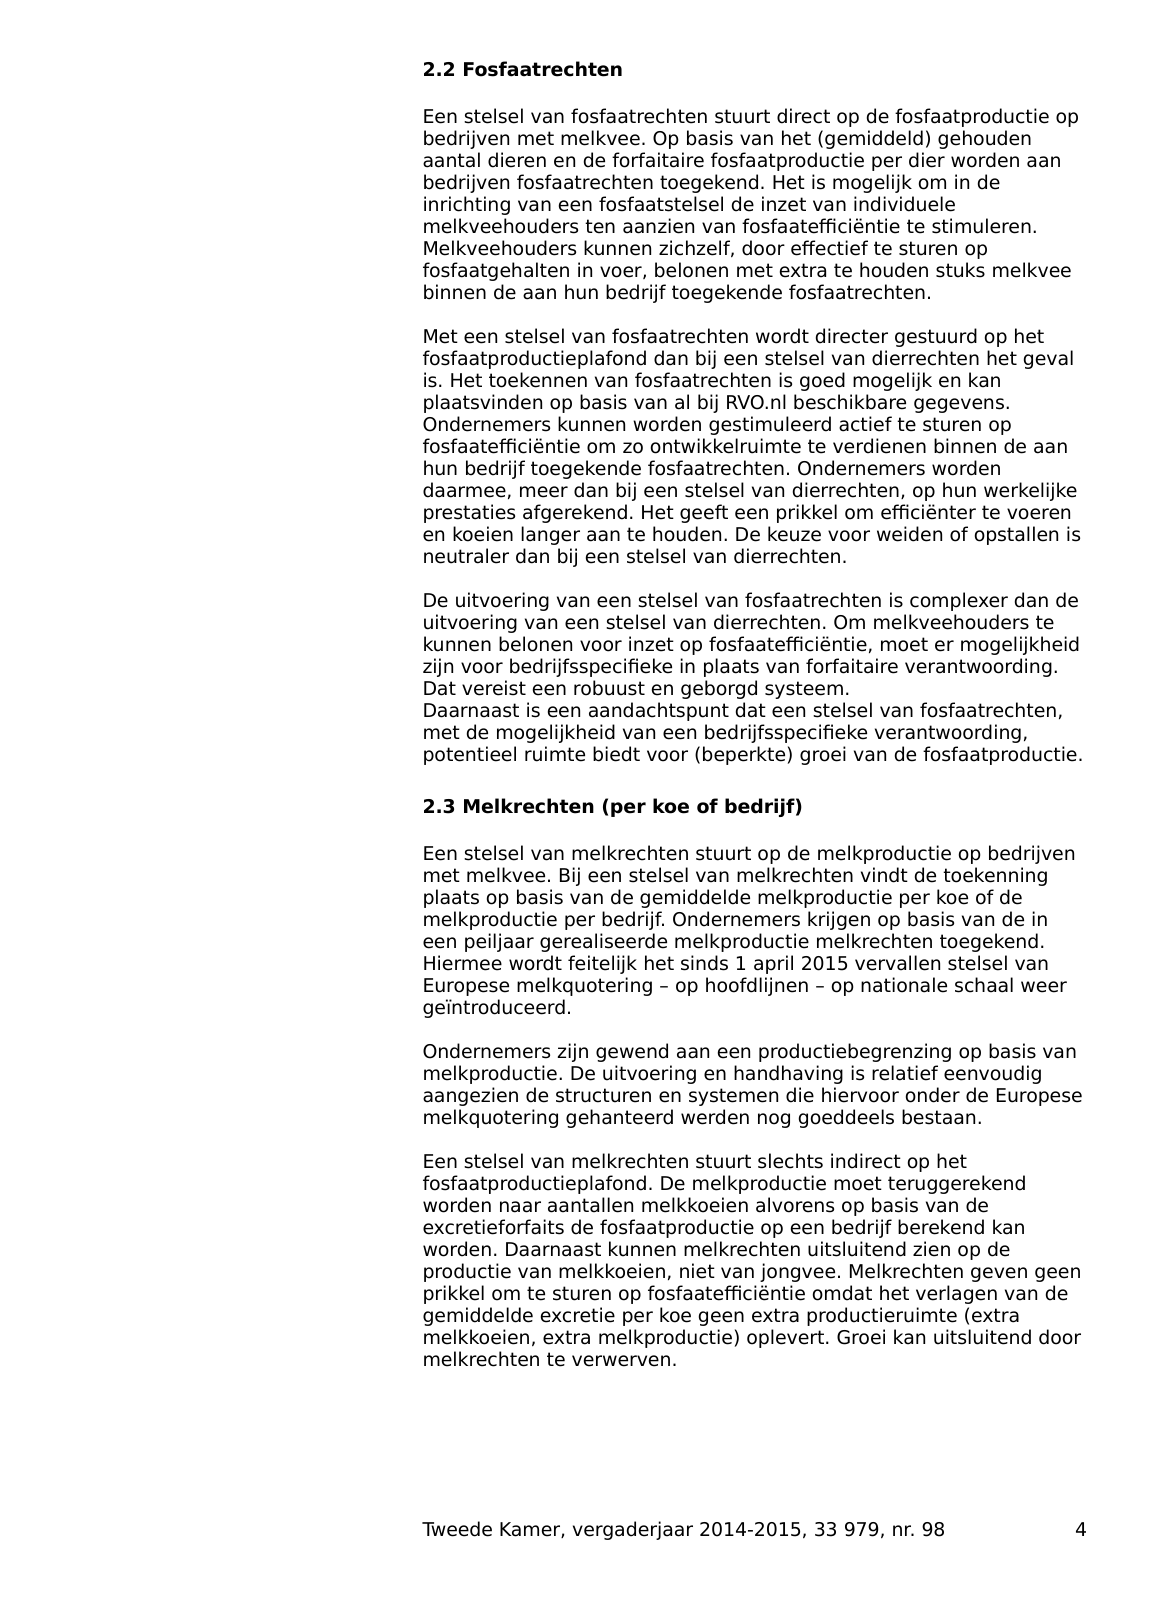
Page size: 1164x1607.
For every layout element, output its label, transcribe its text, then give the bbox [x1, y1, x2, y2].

text Een stelsel van melkrechten stuurt slechts indirect op het fosfaatproductieplafond. De melkproductie moet teruggerekend worden naar aantallen melkkoeien alvorens op basis van de excretieforfaits de fosfaatproductie op een bedrijf berekend kan worden. Daarnaast kunnen melkrechten uitsluitend zien op de productie van melkkoeien, niet van jongvee. Melkrechten geven geen prikkel om te sturen op fosfaatefficiëntie omdat het verlagen van de gemiddelde excretie per koe geen extra productieruimte (extra melkkoeien, extra melkproductie) oplevert. Groei kan uitsluitend door melkrechten te verwerven. [422, 1151, 1087, 1371]
text Met een stelsel van fosfaatrechten wordt directer gestuurd op het fosfaatproductieplafond dan bij een stelsel van dierrechten het geval is. Het toekennen van fosfaatrechten is goed mogelijk en kan plaatsvinden op basis van al bij RVO.nl beschikbare gegevens. Ondernemers kunnen worden gestimuleerd actief te sturen op fosfaatefficiëntie om zo ontwikkelruimte te verdienen binnen de aan hun bedrijf toegekende fosfaatrechten. Ondernemers worden daarmee, meer dan bij een stelsel van dierrechten, op hun werkelijke prestaties afgerekend. Het geeft een prikkel om efficiënter te voeren en koeien langer aan te houden. De keuze voor weiden of opstallen is neutraler dan bij een stelsel van dierrechten. [422, 326, 1087, 568]
text Daarnaast is een aandachtspunt dat een stelsel van fosfaatrechten, met de mogelijkheid van een bedrijfsspecifieke verantwoording, potentieel ruimte biedt voor (beperkte) groei van de fosfaatproductie. [422, 700, 1087, 766]
text De uitvoering van een stelsel van fosfaatrechten is complexer dan de uitvoering van een stelsel van dierrechten. Om melkveehouders te kunnen belonen voor inzet op fosfaatefficiëntie, moet er mogelijkheid zijn voor bedrijfsspecifieke in plaats van forfaitaire verantwoording. Dat vereist een robuust en geborgd systeem. [422, 590, 1087, 700]
subtitle 2.2 Fosfaatrechten [422, 59, 1087, 81]
text Een stelsel van melkrechten stuurt op de melkproductie op bedrijven met melkvee. Bij een stelsel van melkrechten vindt de toekenning plaats op basis van de gemiddelde melkproductie per koe of de melkproductie per bedrijf. Ondernemers krijgen op basis van de in een peiljaar gerealiseerde melkproductie melkrechten toegekend. Hiermee wordt feitelijk het sinds 1 april 2015 vervallen stelsel van Europese melkquotering – op hoofdlijnen – op nationale schaal weer geïntroduceerd. [422, 843, 1087, 1019]
text Een stelsel van fosfaatrechten stuurt direct op de fosfaatproductie op bedrijven met melkvee. Op basis van het (gemiddeld) gehouden aantal dieren en de forfaitaire fosfaatproductie per dier worden aan bedrijven fosfaatrechten toegekend. Het is mogelijk om in de inrichting van een fosfaatstelsel de inzet van individuele melkveehouders ten aanzien van fosfaatefficiëntie te stimuleren. Melkveehouders kunnen zichzelf, door effectief te sturen op fosfaatgehalten in voer, belonen met extra te houden stuks melkvee binnen de aan hun bedrijf toegekende fosfaatrechten. [422, 106, 1087, 304]
text Ondernemers zijn gewend aan een productiebegrenzing op basis van melkproductie. De uitvoering en handhaving is relatief eenvoudig aangezien de structuren en systemen die hiervoor onder de Europese melkquotering gehanteerd werden nog goeddeels bestaan. [422, 1041, 1087, 1129]
subtitle 2.3 Melkrechten (per koe of bedrijf) [422, 796, 1087, 818]
